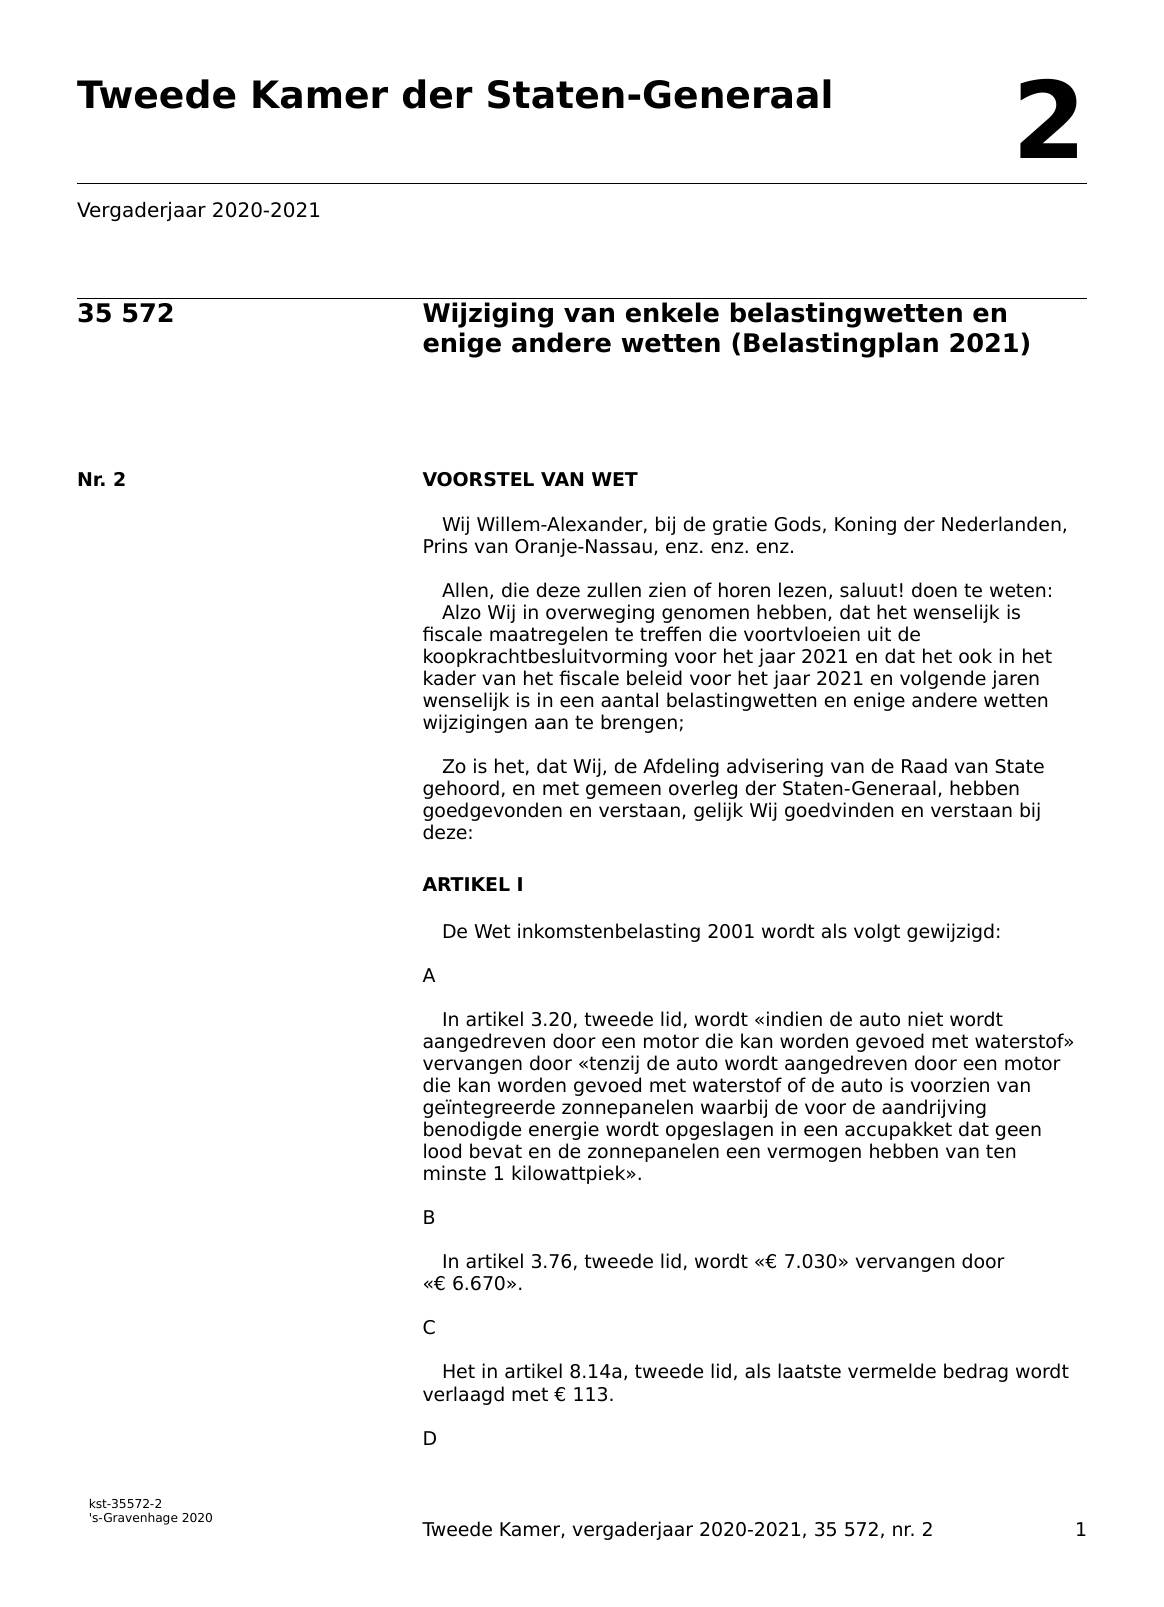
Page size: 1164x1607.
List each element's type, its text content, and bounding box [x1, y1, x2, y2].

text C [422, 1317, 1087, 1339]
table_header 2 [886, 59, 1087, 183]
text Zo is het, dat Wij, de Afdeling advisering van de Raad van State gehoord, en met gemeen overleg der Staten-Generaal, hebben goedgevonden en verstaan, gelijk Wij goedvinden en verstaan bij deze: [422, 756, 1087, 844]
text D [422, 1428, 1087, 1449]
text A [422, 965, 1087, 987]
text In artikel 3.20, tweede lid, wordt «indien de auto niet wordt aangedreven door een motor die kan worden gevoed met waterstof» vervangen door «tenzij de auto wordt aangedreven door een motor die kan worden gevoed met waterstof of de auto is voorzien van geïntegreerde zonnepanelen waarbij de voor de aandrijving benodigde energie wordt opgeslagen in een accupakket dat geen lood bevat en de zonnepanelen een vermogen hebben van ten minste 1 kilowattpiek». [422, 1009, 1087, 1185]
text kst-35572-2 [88, 1497, 323, 1511]
text B [422, 1207, 1087, 1229]
text Wij Willem-Alexander, bij de gratie Gods, Koning der Nederlanden, Prins van Oranje-Nassau, enz. enz. enz. [422, 513, 1087, 557]
text De Wet inkomstenbelasting 2001 wordt als volgt gewijzigd: [422, 921, 1087, 943]
subtitle ARTIKEL I [422, 874, 1087, 896]
table_cell Vergaderjaar 2020-2021 [77, 184, 1087, 298]
text Allen, die deze zullen zien of horen lezen, saluut! doen te weten: [422, 580, 1087, 602]
text Alzo Wij in overweging genomen hebben, dat het wenselijk is fiscale maatregelen te treffen die voortvloeien uit de koopkrachtbesluitvorming voor het jaar 2021 en dat het ook in het kader van het fiscale beleid voor het jaar 2021 en volgende jaren wenselijk is in een aantal belastingwetten en enige andere wetten wijzigingen aan te brengen; [422, 602, 1087, 733]
text 's-Gravenhage 2020 [88, 1511, 323, 1525]
text In artikel 3.76, tweede lid, wordt «€ 7.030» vervangen door «€ 6.670». [422, 1251, 1087, 1295]
text Het in artikel 8.14a, tweede lid, als laatste vermelde bedrag wordt verlaagd met € 113. [422, 1361, 1087, 1405]
subtitle 35 572 Wijziging van enkele belastingwetten en enige andere wetten (Belastingplan 2021) [77, 299, 1087, 358]
table_header Tweede Kamer der Staten-Generaal [77, 59, 886, 183]
subtitle Nr. 2 VOORSTEL VAN WET [77, 469, 1087, 491]
